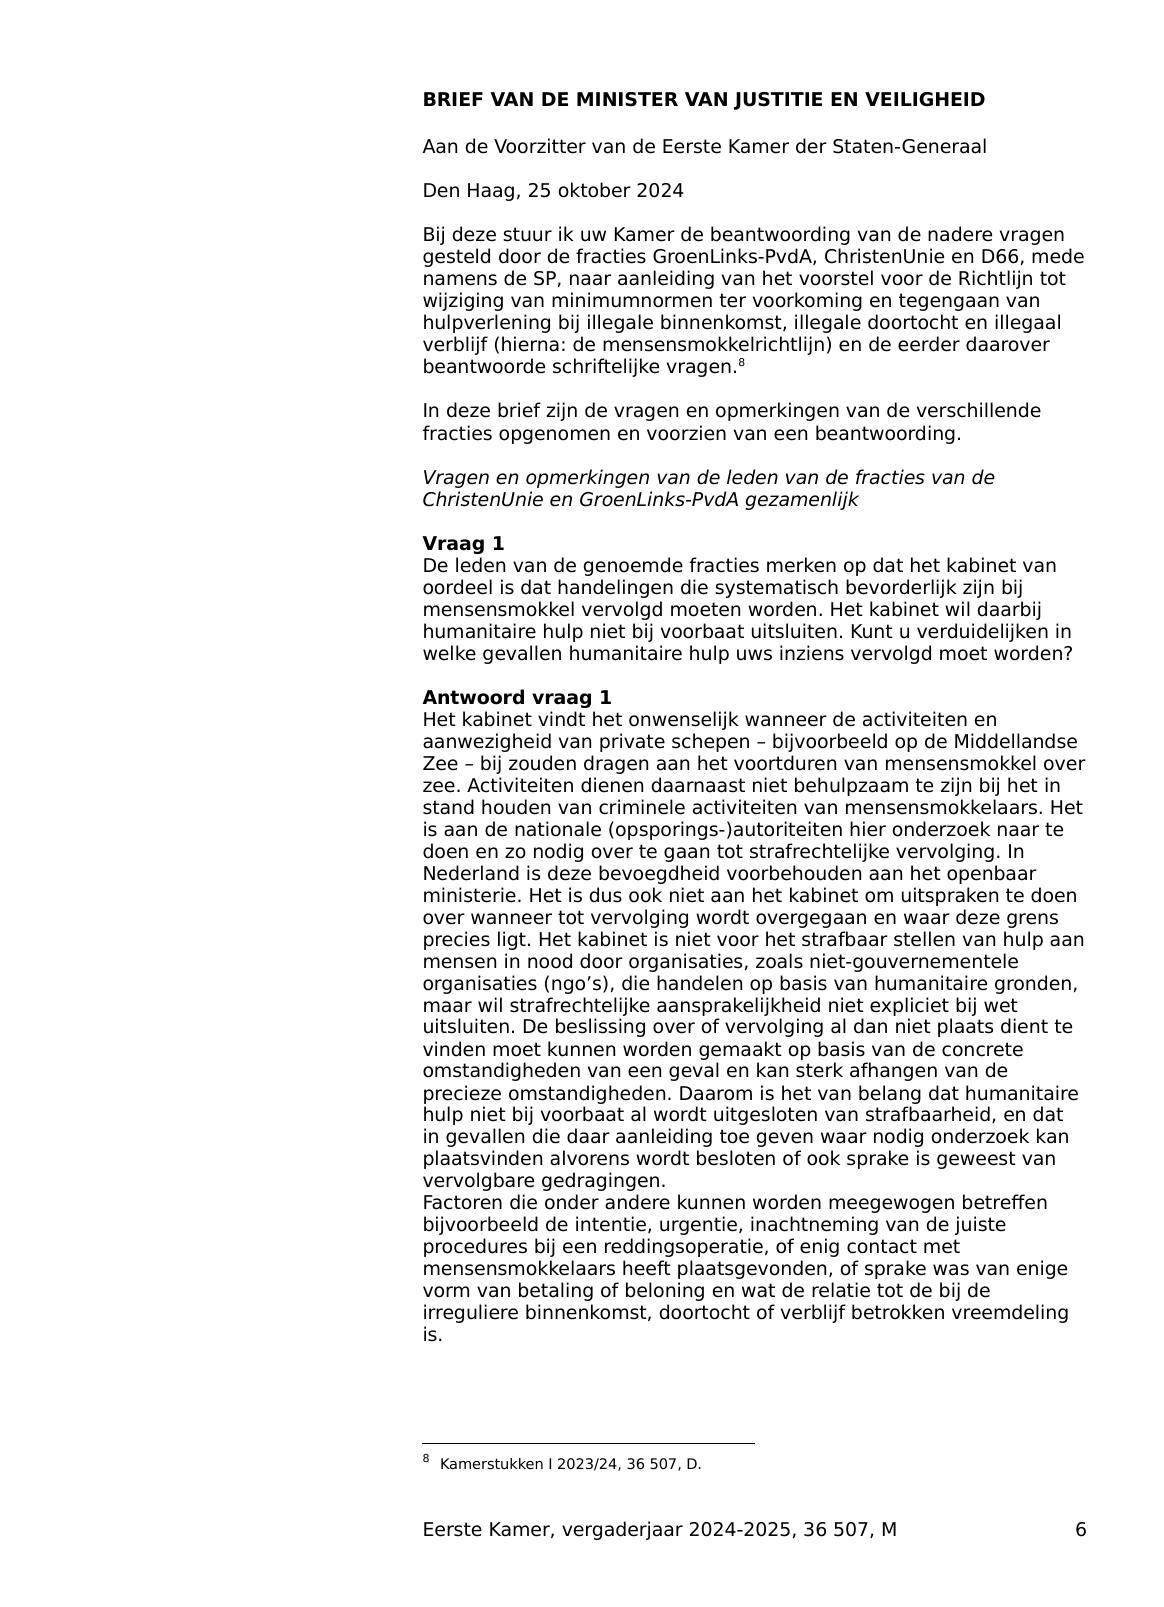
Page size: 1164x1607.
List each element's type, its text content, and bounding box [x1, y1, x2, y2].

text De leden van de genoemde fracties merken op dat het kabinet van oordeel is dat handelingen die systematisch bevorderlijk zijn bij mensensmokkel vervolgd moeten worden. Het kabinet wil daarbij humanitaire hulp niet bij voorbaat uitsluiten. Kunt u verduidelijken in welke gevallen humanitaire hulp uws inziens vervolgd moet worden? [422, 555, 1087, 664]
text Kamerstukken I 2023/24, 36 507, D. [422, 1452, 1087, 1474]
text Bij deze stuur ik uw Kamer de beantwoording van de nadere vragen gesteld door de fracties GroenLinks-PvdA, ChristenUnie en D66, mede namens de SP, naar aanleiding van het voorstel voor de Richtlijn tot wijziging van minimumnormen ter voorkoming en tegengaan van hulpverlening bij illegale binnenkomst, illegale doortocht en illegaal verblijf (hierna: de mensensmokkelrichtlijn) en de eerder daarover beantwoorde schriftelijke vragen. [422, 224, 1087, 378]
subtitle BRIEF VAN DE MINISTER VAN JUSTITIE EN VEILIGHEID [422, 89, 1087, 111]
subtitle Vragen en opmerkingen van de leden van de fracties van de ChristenUnie en GroenLinks-PvdA gezamenlijk [422, 467, 1087, 511]
text Factoren die onder andere kunnen worden meegewogen betreffen bijvoorbeeld de intentie, urgentie, inachtneming van de juiste procedures bij een reddingsoperatie, of enig contact met mensensmokkelaars heeft plaatsgevonden, of sprake was van enige vorm van betaling of beloning en wat de relatie tot de bij de irreguliere binnenkomst, doortocht of verblijf betrokken vreemdeling is. [422, 1192, 1087, 1346]
text Den Haag, 25 oktober 2024 [422, 180, 1087, 202]
text Vraag 1 [422, 533, 1087, 555]
text Het kabinet vindt het onwenselijk wanneer de activiteiten en aanwezigheid van private schepen – bijvoorbeeld op de Middellandse Zee – bij zouden dragen aan het voortduren van mensensmokkel over zee. Activiteiten dienen daarnaast niet behulpzaam te zijn bij het in stand houden van criminele activiteiten van mensensmokkelaars. Het is aan de nationale (opsporings-)autoriteiten hier onderzoek naar te doen en zo nodig over te gaan tot strafrechtelijke vervolging. In Nederland is deze bevoegdheid voorbehouden aan het openbaar ministerie. Het is dus ook niet aan het kabinet om uitspraken te doen over wanneer tot vervolging wordt overgegaan en waar deze grens precies ligt. Het kabinet is niet voor het strafbaar stellen van hulp aan mensen in nood door organisaties, zoals niet-gouvernementele organisaties (ngo’s), die handelen op basis van humanitaire gronden, maar wil strafrechtelijke aansprakelijkheid niet expliciet bij wet uitsluiten. De beslissing over of vervolging al dan niet plaats dient te vinden moet kunnen worden gemaakt op basis van de concrete omstandigheden van een geval en kan sterk afhangen van de precieze omstandigheden. Daarom is het van belang dat humanitaire hulp niet bij voorbaat al wordt uitgesloten van strafbaarheid, en dat in gevallen die daar aanleiding toe geven waar nodig onderzoek kan plaatsvinden alvorens wordt besloten of ook sprake is geweest van vervolgbare gedragingen. [422, 709, 1087, 1192]
text In deze brief zijn de vragen en opmerkingen van de verschillende fracties opgenomen en voorzien van een beantwoording. [422, 400, 1087, 444]
text Antwoord vraag 1 [422, 687, 1087, 709]
text Aan de Voorzitter van de Eerste Kamer der Staten-Generaal [422, 136, 1087, 158]
